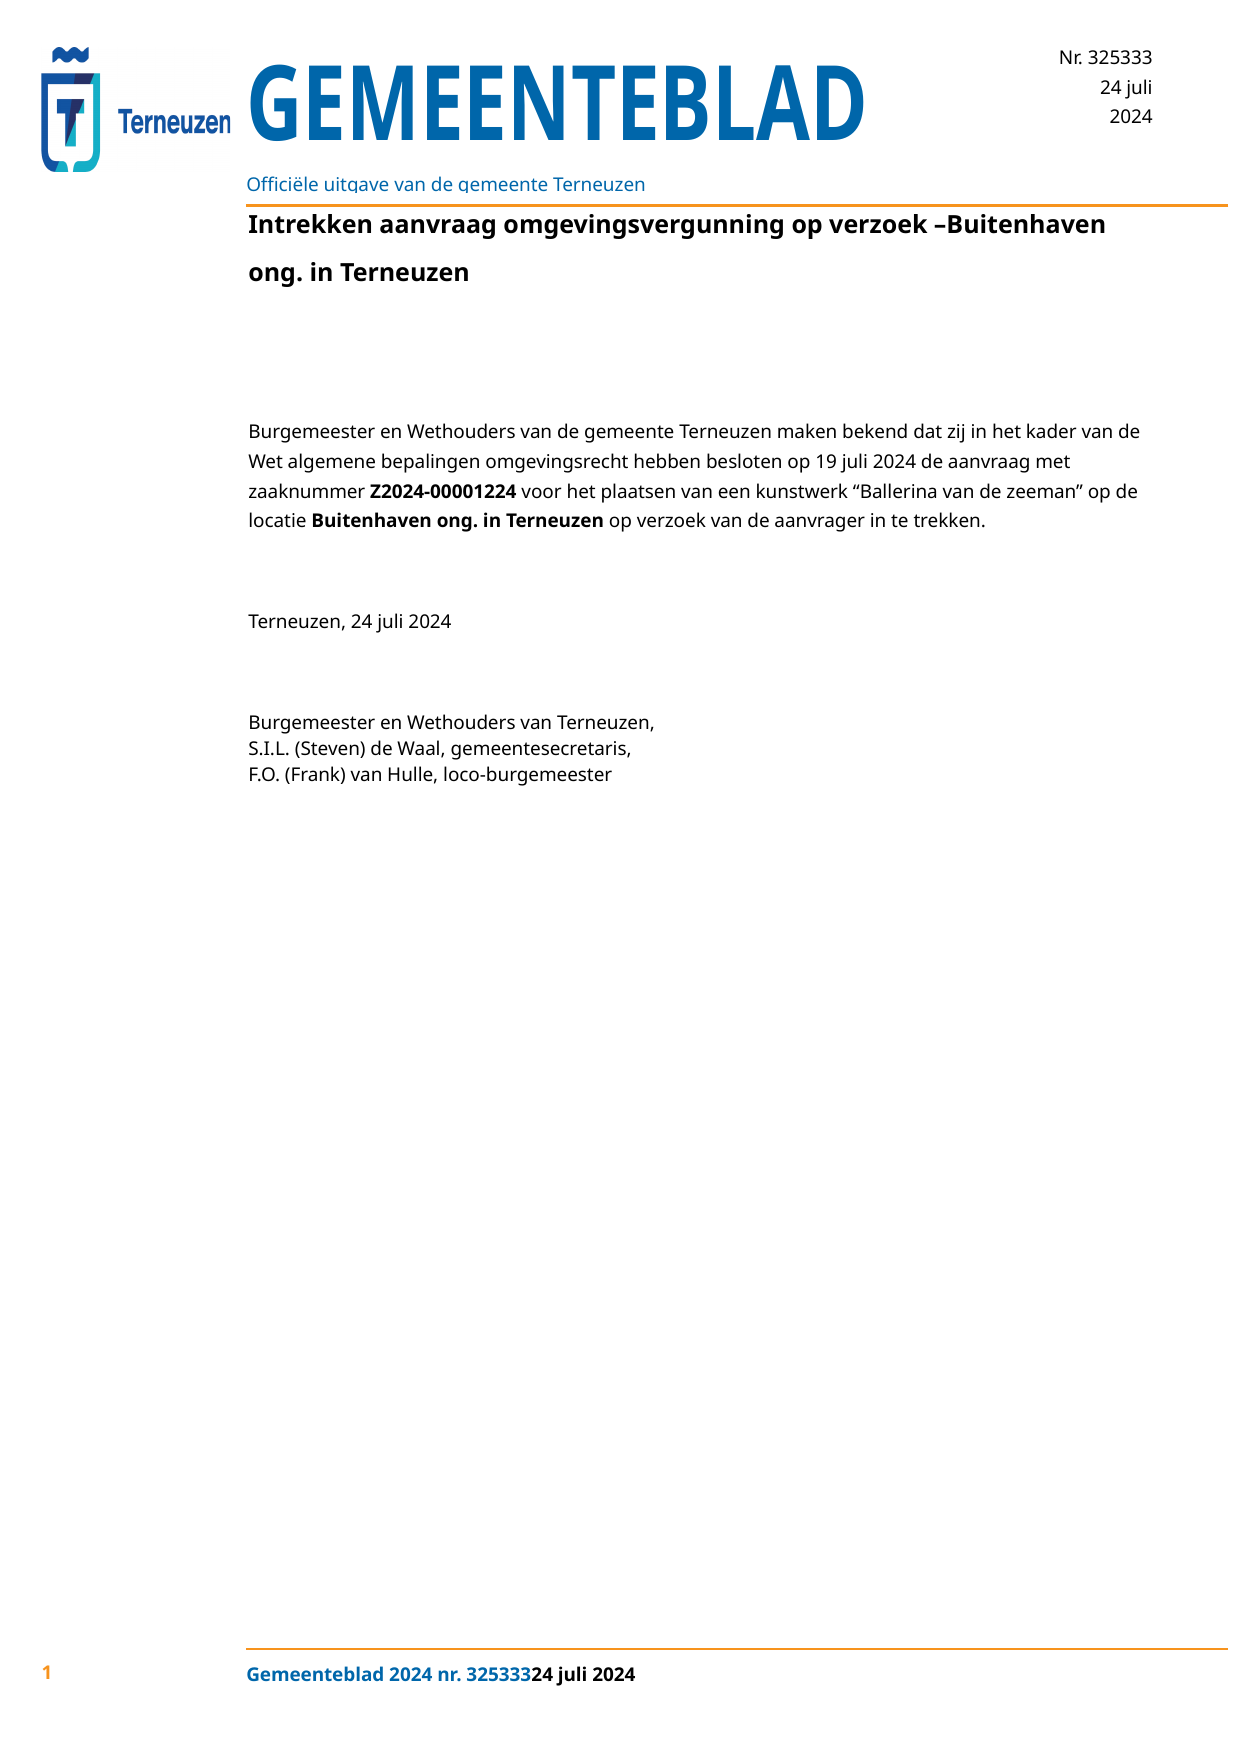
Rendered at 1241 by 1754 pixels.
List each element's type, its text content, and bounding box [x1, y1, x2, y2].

table_header Burgemeester en Wethouders van Terneuzen, [248, 709, 1152, 735]
text Burgemeester en Wethouders van de gemeente Terneuzen maken bekend dat zij in het kader van de Wet algemene bepalingen omgevingsrecht hebben besloten op 19 juli 2024 de aanvraag met zaaknummer Z2024-00001224 voor het plaatsen van een kunstwerk “Ballerina van de zeeman” op de locatie Buitenhaven ong. in Terneuzen op verzoek van de aanvrager in te trekken. [248, 419, 1152, 533]
table_cell F.O. (Frank) van Hulle, loco-burgemeester [248, 761, 1152, 786]
text Intrekken aanvraag omgevingsvergunning op verzoek –Buitenhaven ong. in Terneuzen [248, 207, 1152, 288]
table_cell [700, 786, 1152, 812]
table_cell S.I.L. (Steven) de Waal, gemeentesecretaris, [248, 735, 700, 761]
table_cell [700, 735, 1152, 761]
picture [41, 47, 231, 172]
table_cell [248, 786, 700, 812]
text Terneuzen, 24 juli 2024 [248, 608, 1152, 634]
